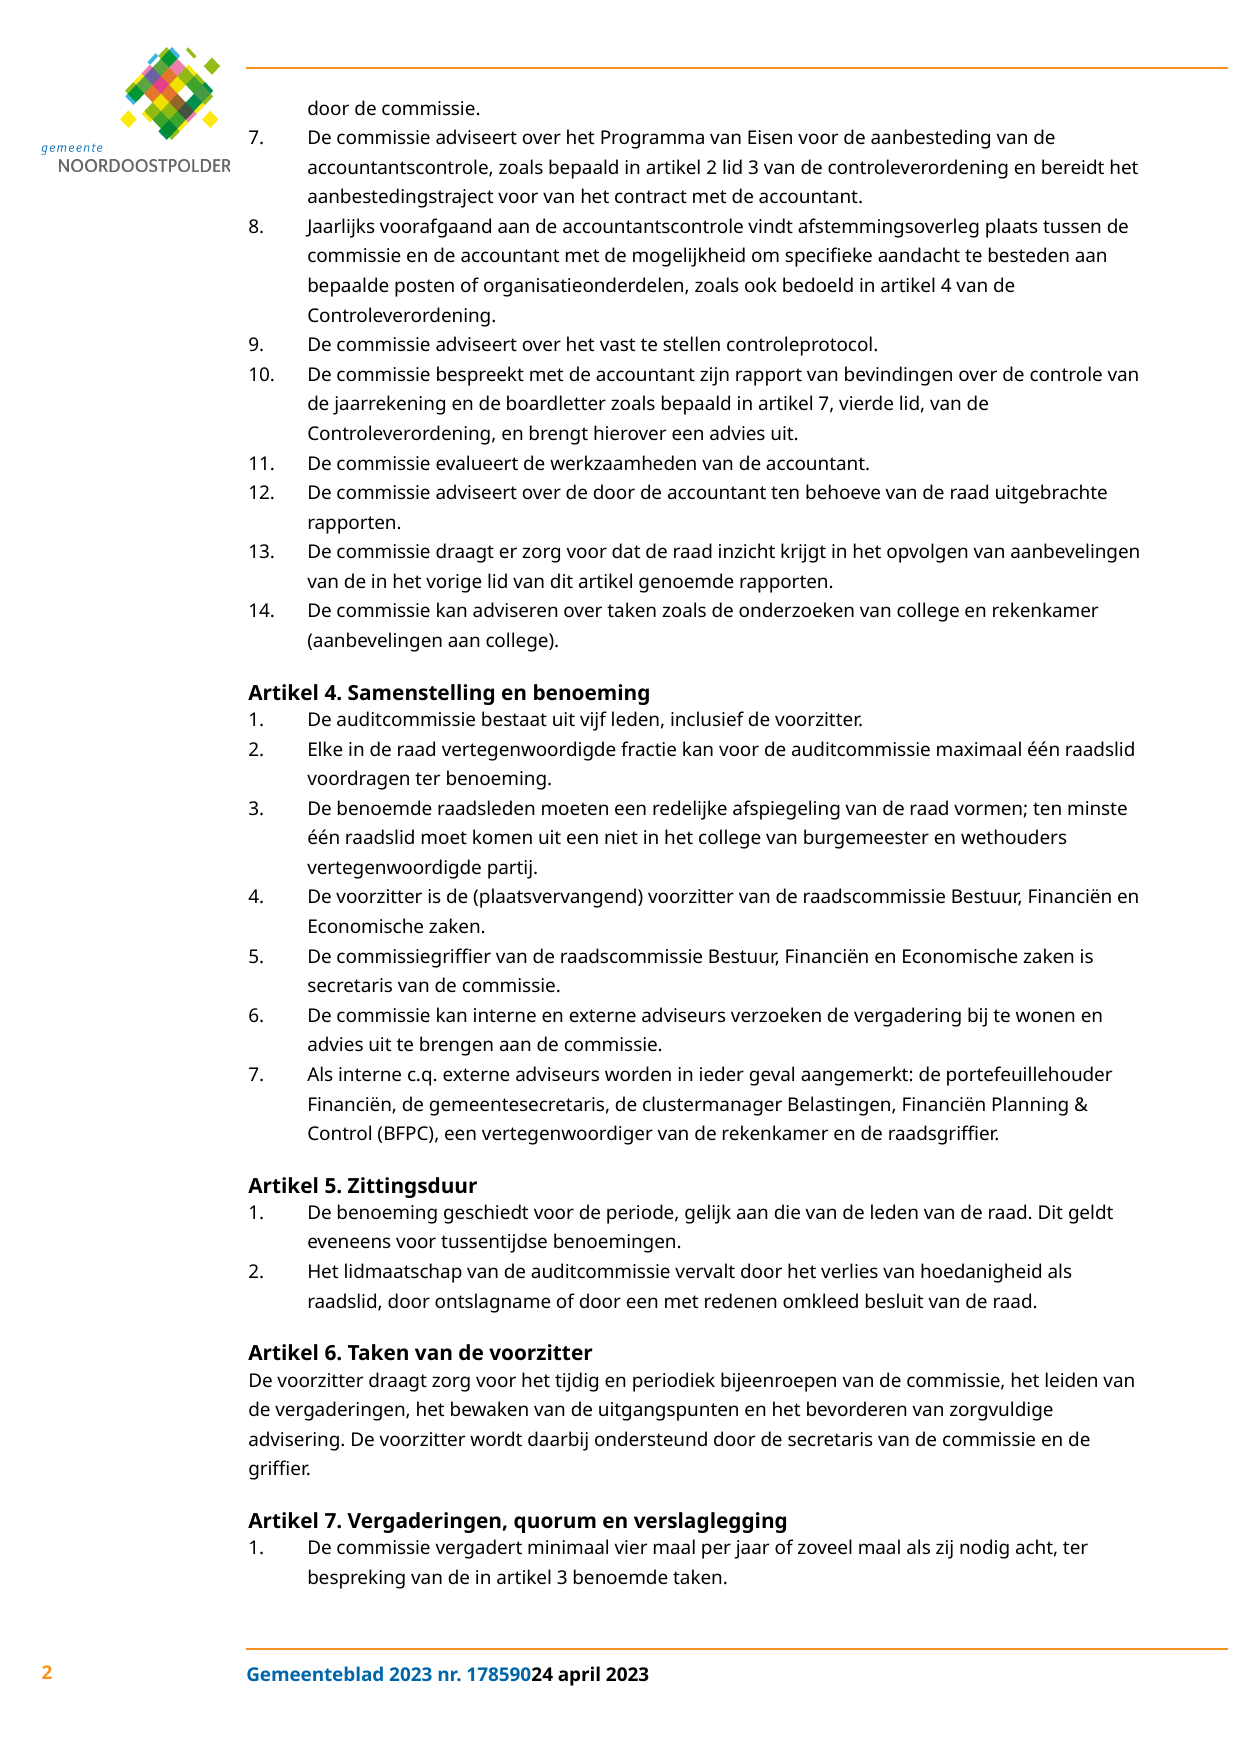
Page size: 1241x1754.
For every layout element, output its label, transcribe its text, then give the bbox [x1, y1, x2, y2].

list De commissie kan interne en externe adviseurs verzoeken de vergadering bij te wonen en advies uit te brengen aan de commissie. [248, 1002, 1152, 1057]
list De commissie bespreekt met de accountant zijn rapport van bevindingen over de controle van de jaarrekening en de boardletter zoals bepaald in artikel 7, vierde lid, van de Controleverordening, en brengt hierover een advies uit. [248, 361, 1152, 446]
list Het lidmaatschap van de auditcommissie vervalt door het verlies van hoedanigheid als raadslid, door ontslagname of door een met redenen omkleed besluit van de raad. [248, 1258, 1152, 1314]
list De voorzitter is de (plaatsvervangend) voorzitter van de raadscommissie Bestuur, Financiën en Economische zaken. [248, 884, 1152, 939]
list De commissie evalueert de werkzaamheden van de accountant. [248, 450, 1152, 476]
list De benoemde raadsleden moeten een redelijke afspiegeling van de raad vormen; ten minste één raadslid moet komen uit een niet in het college van burgemeester en wethouders vertegenwoordigde partij. [248, 795, 1152, 880]
list Elke in de raad vertegenwoordigde fractie kan voor de auditcommissie maximaal één raadslid voordragen ter benoeming. [248, 736, 1152, 791]
text Artikel 4. Samenstelling en benoeming [248, 678, 1152, 706]
text Artikel 6. Taken van de voorzitter [248, 1338, 1152, 1367]
list De commissie kan adviseren over taken zoals de onderzoeken van college en rekenkamer (aanbevelingen aan college). [248, 598, 1152, 653]
list De commissie adviseert over het Programma van Eisen voor de aanbesteding van de accountantscontrole, zoals bepaald in artikel 2 lid 3 van de controleverordening en bereidt het aanbestedingstraject voor van het contract met de accountant. [248, 124, 1152, 209]
text Artikel 5. Zittingsduur [248, 1171, 1152, 1199]
text Artikel 7. Vergaderingen, quorum en verslaglegging [248, 1506, 1152, 1534]
picture [41, 47, 231, 172]
list De commissiegriffier van de raadscommissie Bestuur, Financiën en Economische zaken is secretaris van de commissie. [248, 943, 1152, 998]
list De commissie adviseert over het vast te stellen controleprotocol. [248, 331, 1152, 357]
list De commissie adviseert over de door de accountant ten behoeve van de raad uitgebrachte rapporten. [248, 479, 1152, 535]
list De auditcommissie bestaat uit vijf leden, inclusief de voorzitter. [248, 706, 1152, 732]
list Als interne c.q. externe adviseurs worden in ieder geval aangemerkt: de portefeuillehouder Financiën, de gemeentesecretaris, de clustermanager Belastingen, Financiën Planning & Control (BFPC), een vertegenwoordiger van de rekenkamer en de raadsgriffier. [248, 1061, 1152, 1146]
list De benoeming geschiedt voor de periode, gelijk aan die van de leden van de raad. Dit geldt eveneens voor tussentijdse benoemingen. [248, 1199, 1152, 1254]
list Jaarlijks voorafgaand aan de accountantscontrole vindt afstemmingsoverleg plaats tussen de commissie en de accountant met de mogelijkheid om specifieke aandacht te besteden aan bepaalde posten of organisatieonderdelen, zoals ook bedoeld in artikel 4 van de Controleverordening. [248, 213, 1152, 328]
list door de commissie. [248, 95, 1152, 121]
list De commissie draagt er zorg voor dat de raad inzicht krijgt in het opvolgen van aanbevelingen van de in het vorige lid van dit artikel genoemde rapporten. [248, 538, 1152, 594]
text De voorzitter draagt zorg voor het tijdig en periodiek bijeenroepen van de commissie, het leiden van de vergaderingen, het bewaken van de uitgangspunten en het bevorderen van zorgvuldige advisering. De voorzitter wordt daarbij ondersteund door de secretaris van de commissie en de griffier. [248, 1367, 1152, 1481]
list De commissie vergadert minimaal vier maal per jaar of zoveel maal als zij nodig acht, ter bespreking van de in artikel 3 benoemde taken. [248, 1534, 1152, 1590]
